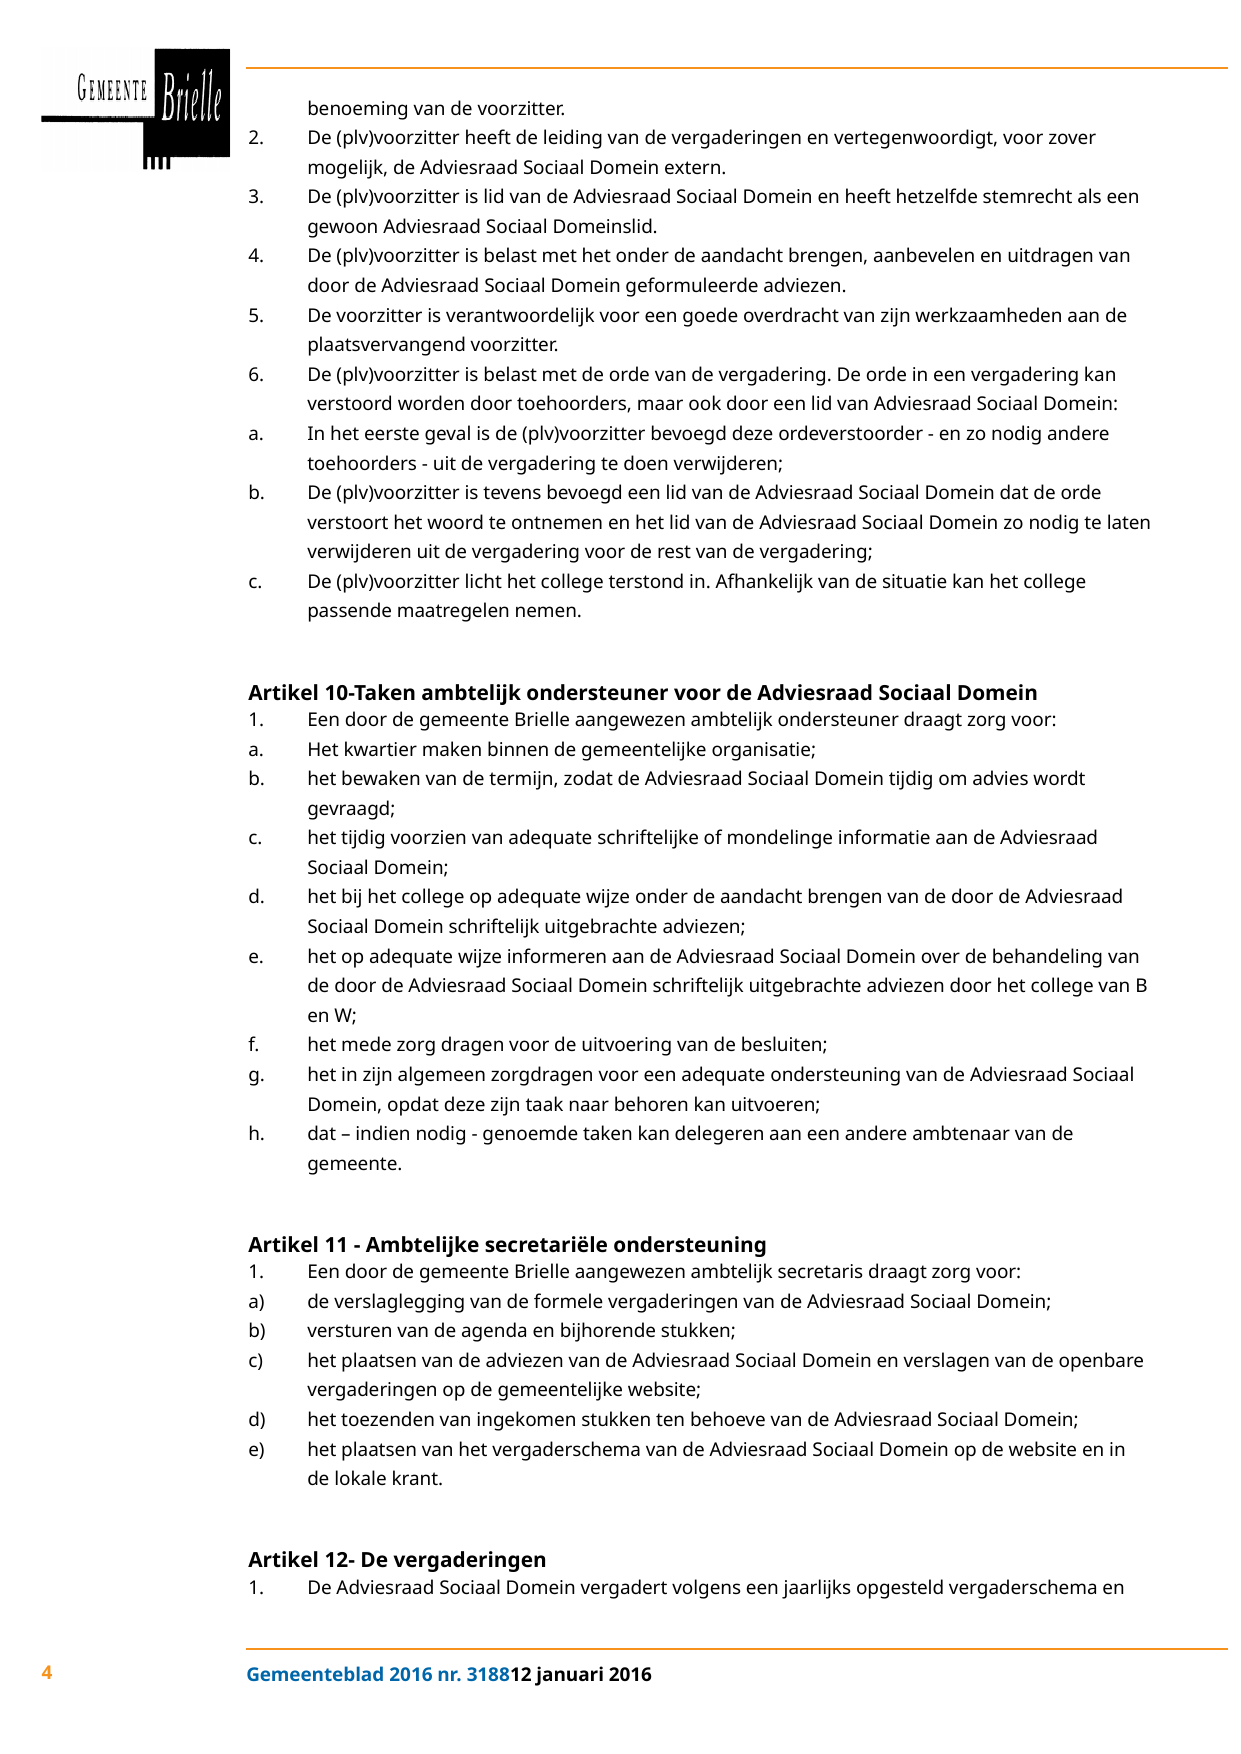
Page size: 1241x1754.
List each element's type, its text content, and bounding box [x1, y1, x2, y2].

list het bewaken van de termijn, zodat de Adviesraad Sociaal Domein tijdig om advies wordt gevraagd; [248, 765, 1152, 821]
list het plaatsen van het vergaderschema van de Adviesraad Sociaal Domein op de website en in de lokale krant. [248, 1436, 1152, 1491]
list het op adequate wijze informeren aan de Adviesraad Sociaal Domein over de behandeling van de door de Adviesraad Sociaal Domein schriftelijk uitgebrachte adviezen door het college van B en W; [248, 943, 1152, 1028]
list het tijdig voorzien van adequate schriftelijke of mondelinge informatie aan de Adviesraad Sociaal Domein; [248, 824, 1152, 880]
list De (plv)voorzitter heeft de leiding van de vergaderingen en vertegenwoordigt, voor zover mogelijk, de Adviesraad Sociaal Domein extern. [248, 124, 1152, 180]
list De (plv)voorzitter is belast met de orde van de vergadering. De orde in een vergadering kan verstoord worden door toehoorders, maar ook door een lid van Adviesraad Sociaal Domein: [248, 361, 1152, 416]
list benoeming van de voorzitter. [248, 95, 1152, 121]
list het mede zorg dragen voor de uitvoering van de besluiten; [248, 1032, 1152, 1057]
list het toezenden van ingekomen stukken ten behoeve van de Adviesraad Sociaal Domein; [248, 1406, 1152, 1432]
list In het eerste geval is de (plv)voorzitter bevoegd deze ordeverstoorder - en zo nodig andere toehoorders - uit de vergadering te doen verwijderen; [248, 420, 1152, 476]
list Een door de gemeente Brielle aangewezen ambtelijk secretaris draagt zorg voor: [248, 1258, 1152, 1284]
list het bij het college op adequate wijze onder de aandacht brengen van de door de Adviesraad Sociaal Domein schriftelijk uitgebrachte adviezen; [248, 884, 1152, 939]
list De (plv)voorzitter is lid van de Adviesraad Sociaal Domein en heeft hetzelfde stemrecht als een gewoon Adviesraad Sociaal Domeinslid. [248, 183, 1152, 239]
list Een door de gemeente Brielle aangewezen ambtelijk ondersteuner draagt zorg voor: [248, 706, 1152, 732]
list De Adviesraad Sociaal Domein vergadert volgens een jaarlijks opgesteld vergaderschema en [248, 1574, 1152, 1599]
list De (plv)voorzitter is tevens bevoegd een lid van de Adviesraad Sociaal Domein dat de orde verstoort het woord te ontnemen en het lid van de Adviesraad Sociaal Domein zo nodig te laten verwijderen uit de vergadering voor de rest van de vergadering; [248, 479, 1152, 564]
list de verslaglegging van de formele vergaderingen van de Adviesraad Sociaal Domein; [248, 1288, 1152, 1314]
picture [41, 47, 231, 172]
list De (plv)voorzitter is belast met het onder de aandacht brengen, aanbevelen en uitdragen van door de Adviesraad Sociaal Domein geformuleerde adviezen. [248, 243, 1152, 298]
text Artikel 11 - Ambtelijke secretariële ondersteuning [248, 1230, 1152, 1258]
list De voorzitter is verantwoordelijk voor een goede overdracht van zijn werkzaamheden aan de plaatsvervangend voorzitter. [248, 302, 1152, 357]
list het in zijn algemeen zorgdragen voor een adequate ondersteuning van de Adviesraad Sociaal Domein, opdat deze zijn taak naar behoren kan uitvoeren; [248, 1061, 1152, 1116]
text Artikel 10-Taken ambtelijk ondersteuner voor de Adviesraad Sociaal Domein [248, 678, 1152, 706]
list het plaatsen van de adviezen van de Adviesraad Sociaal Domein en verslagen van de openbare vergaderingen op de gemeentelijke website; [248, 1347, 1152, 1402]
list Het kwartier maken binnen de gemeentelijke organisatie; [248, 736, 1152, 761]
list De (plv)voorzitter licht het college terstond in. Afhankelijk van de situatie kan het college passende maatregelen nemen. [248, 568, 1152, 623]
text Artikel 12- De vergaderingen [248, 1545, 1152, 1574]
list versturen van de agenda en bijhorende stukken; [248, 1317, 1152, 1343]
list dat – indien nodig - genoemde taken kan delegeren aan een andere ambtenaar van de gemeente. [248, 1120, 1152, 1176]
